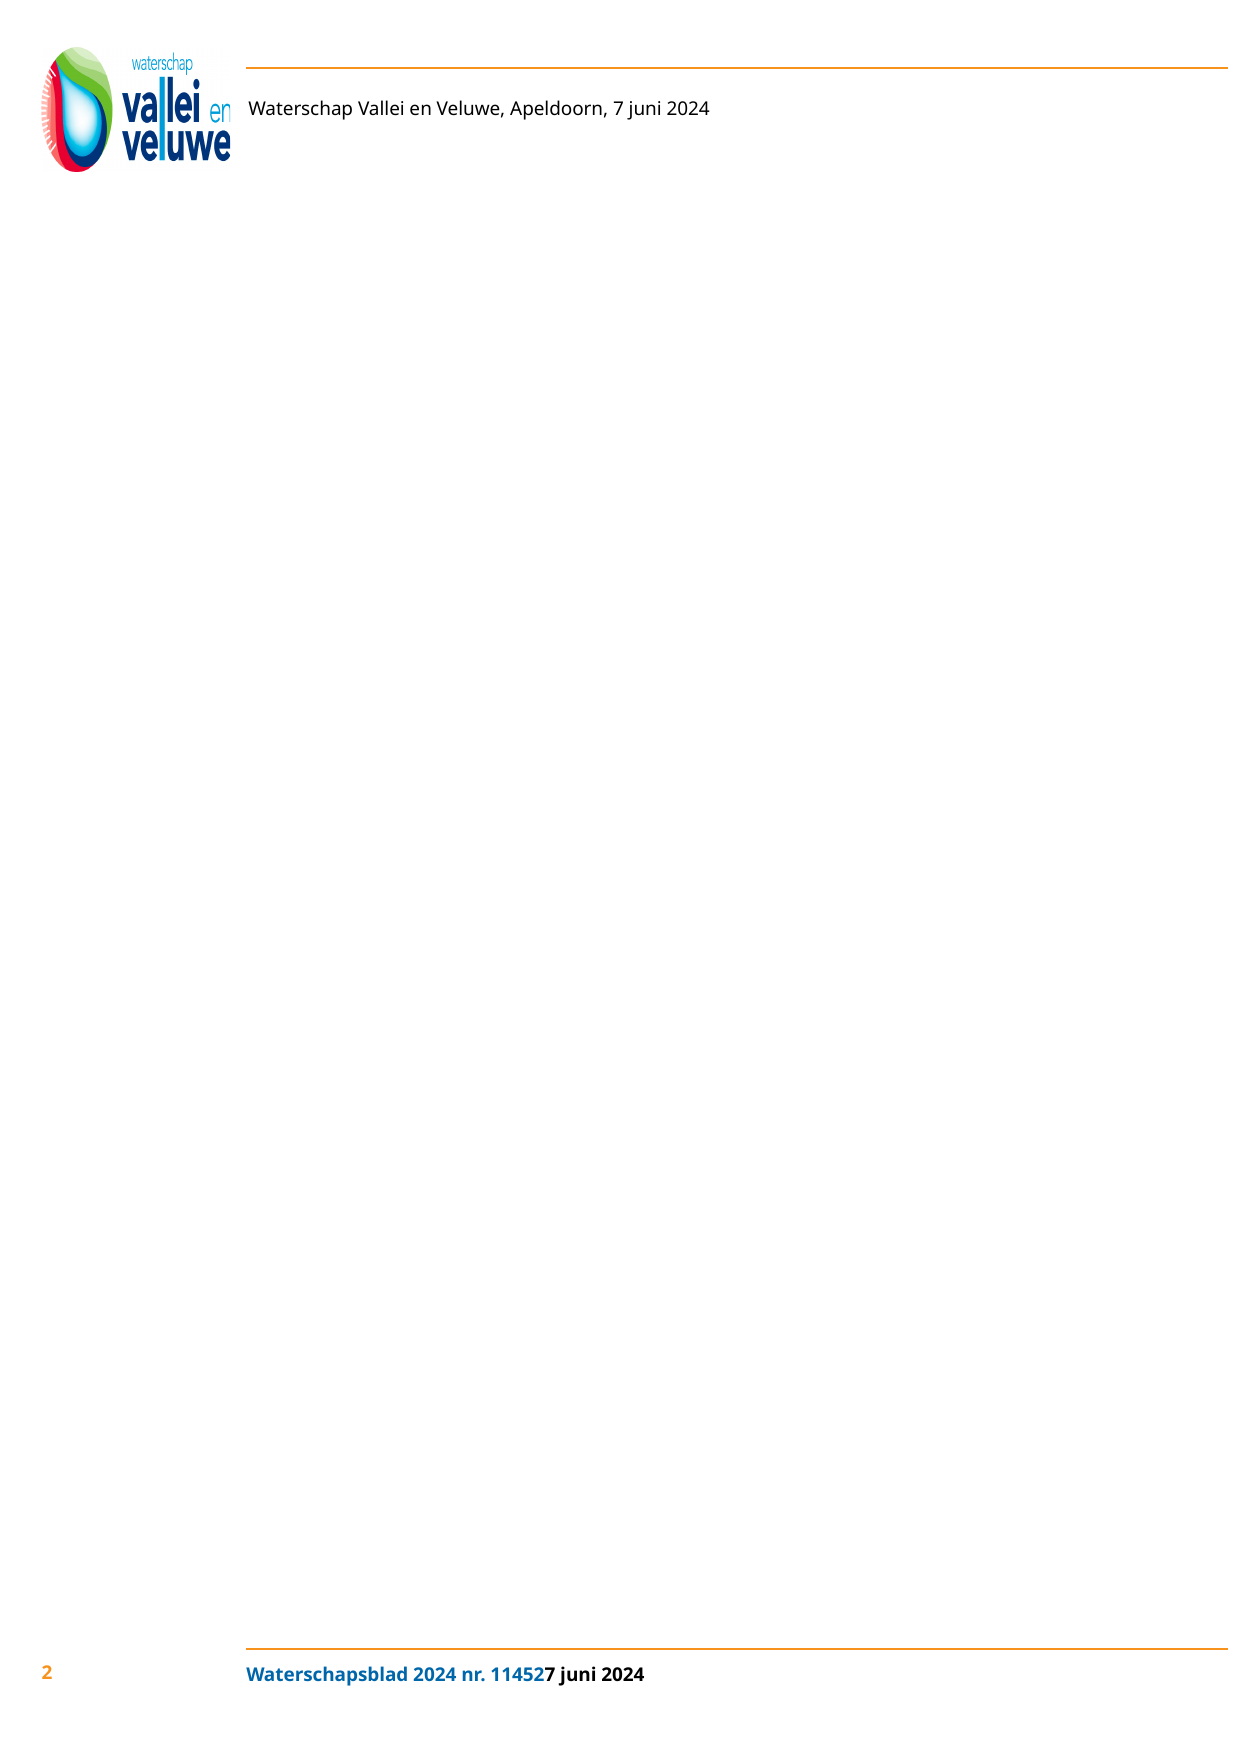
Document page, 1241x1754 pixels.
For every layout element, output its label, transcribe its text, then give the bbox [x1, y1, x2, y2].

text Waterschap Vallei en Veluwe, Apeldoorn, 7 juni 2024 [248, 95, 1152, 121]
picture [41, 47, 231, 172]
